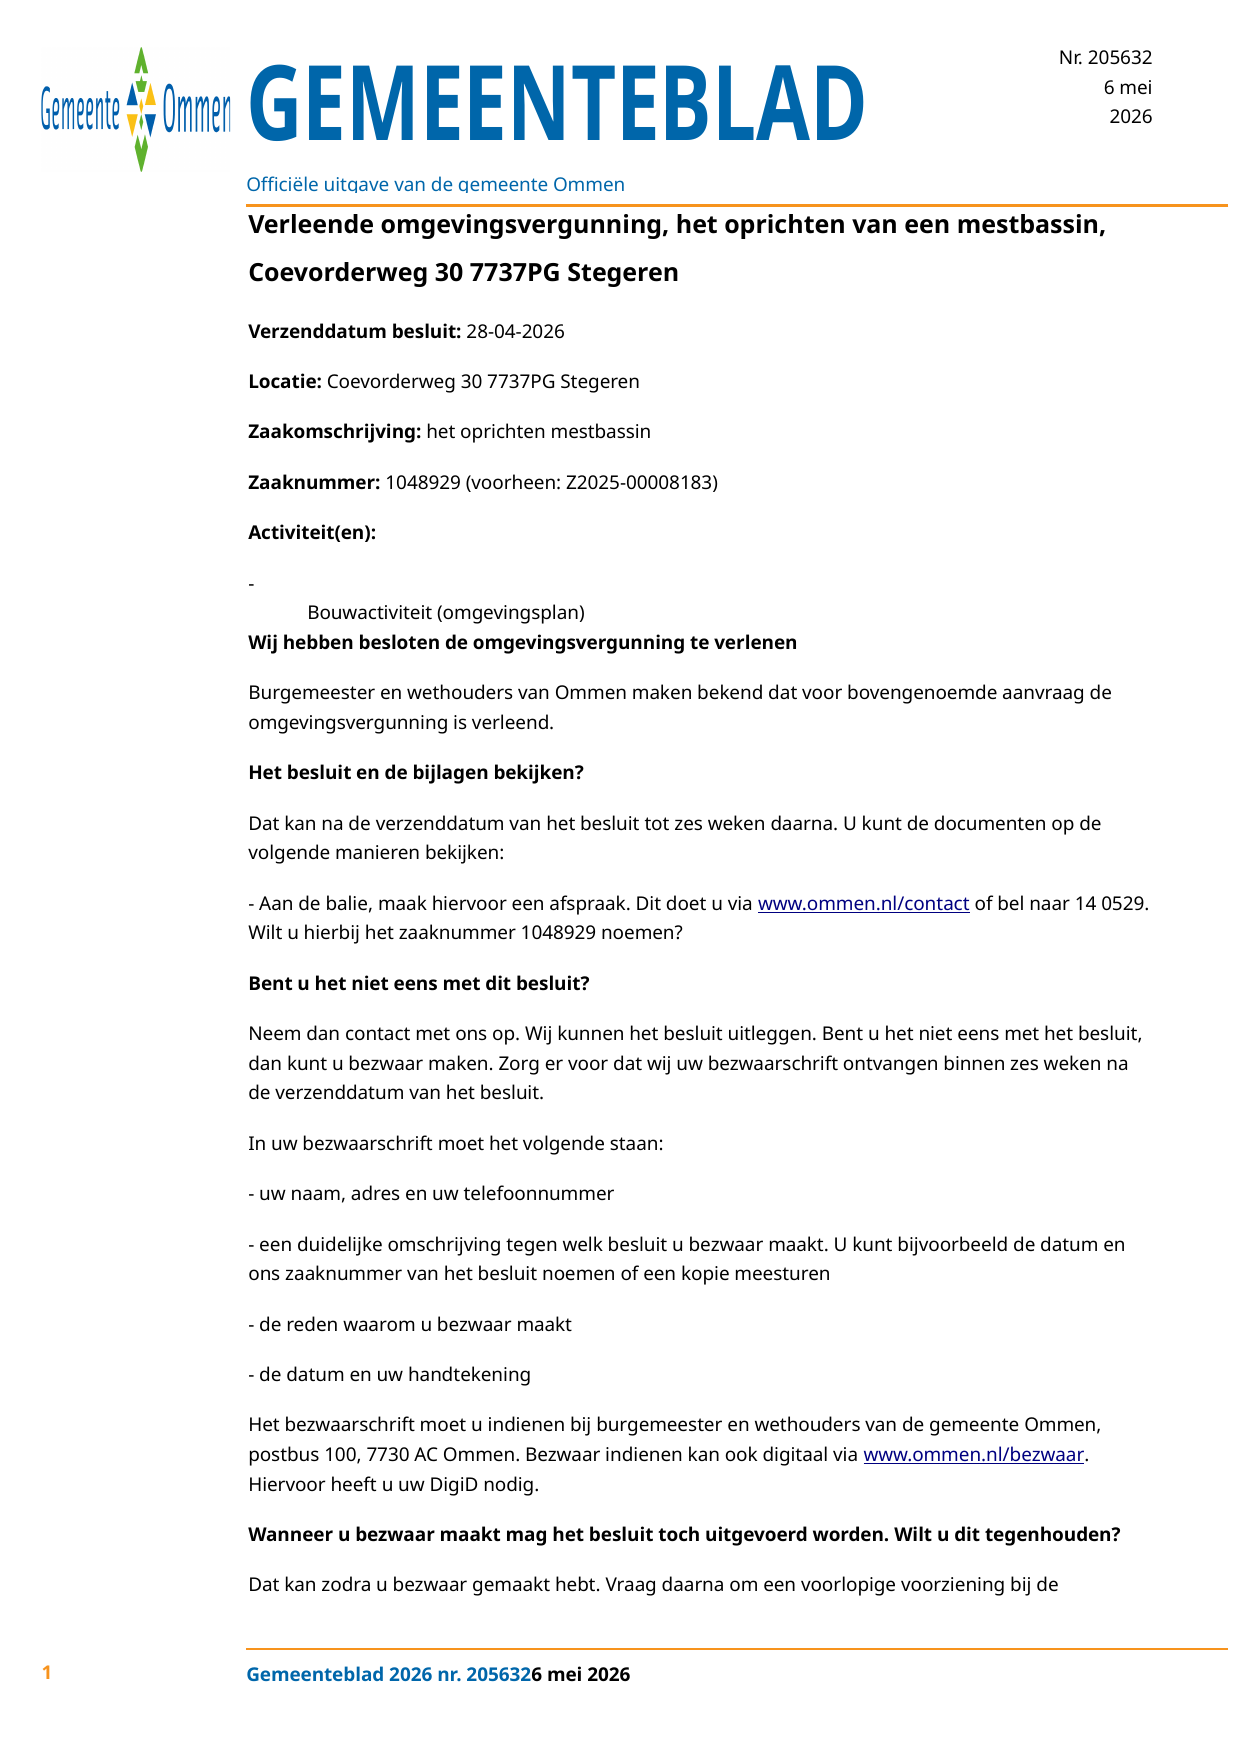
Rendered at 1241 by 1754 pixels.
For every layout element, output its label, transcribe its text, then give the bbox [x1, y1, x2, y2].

text Locatie: Coevorderweg 30 7737PG Stegeren [248, 368, 1152, 394]
text - een duidelijke omschrijving tegen welk besluit u bezwaar maakt. U kunt bijvoorbeeld de datum en ons zaaknummer van het besluit noemen of een kopie meesturen [248, 1231, 1152, 1286]
text Bent u het niet eens met dit besluit? [248, 970, 1152, 996]
text Burgemeester en wethouders van Ommen maken bekend dat voor bovengenoemde aanvraag de omgevingsvergunning is verleend. [248, 679, 1152, 735]
picture [41, 47, 231, 172]
text - de datum en uw handtekening [248, 1361, 1152, 1387]
text - de reden waarom u bezwaar maakt [248, 1311, 1152, 1337]
text Het bezwaarschrift moet u indienen bij burgemeester en wethouders van de gemeente Ommen, postbus 100, 7730 AC Ommen. Bezwaar indienen kan ook digitaal via www.ommen.nl/bezwaar. Hiervoor heeft u uw DigiD nodig. [248, 1412, 1152, 1497]
text Dat kan zodra u bezwaar gemaakt hebt. Vraag daarna om een voorlopige voorziening bij de [248, 1572, 1152, 1597]
text Verleende omgevingsvergunning, het oprichten van een mestbassin, Coevorderweg 30 7737PG Stegeren [248, 207, 1152, 288]
text Zaaknummer: 1048929 (voorheen: Z2025-00008183) [248, 469, 1152, 495]
text - uw naam, adres en uw telefoonnummer [248, 1180, 1152, 1206]
text Dat kan na de verzenddatum van het besluit tot zes weken daarna. U kunt de documenten op de volgende manieren bekijken: [248, 810, 1152, 865]
text Wanneer u bezwaar maakt mag het besluit toch uitgevoerd worden. Wilt u dit tegenhouden? [248, 1521, 1152, 1547]
text Zaakomschrijving: het oprichten mestbassin [248, 419, 1152, 444]
text In uw bezwaarschrift moet het volgende staan: [248, 1130, 1152, 1156]
text Verzenddatum besluit: 28-04-2026 [248, 318, 1152, 344]
text Activiteit(en): [248, 519, 1152, 545]
text Neem dan contact met ons op. Wij kunnen het besluit uitleggen. Bent u het niet eens met het besluit, dan kunt u bezwaar maken. Zorg er voor dat wij uw bezwaarschrift ontvangen binnen zes weken na de verzenddatum van het besluit. [248, 1020, 1152, 1105]
text - Aan de balie, maak hiervoor een afspraak. Dit doet u via www.ommen.nl/contact of bel naar 14 0529. Wilt u hierbij het zaaknummer 1048929 noemen? [248, 890, 1152, 945]
text Wij hebben besloten de omgevingsvergunning te verlenen [248, 629, 1152, 655]
list Bouwactiviteit (omgevingsplan) [248, 599, 1152, 625]
text Het besluit en de bijlagen bekijken? [248, 759, 1152, 785]
